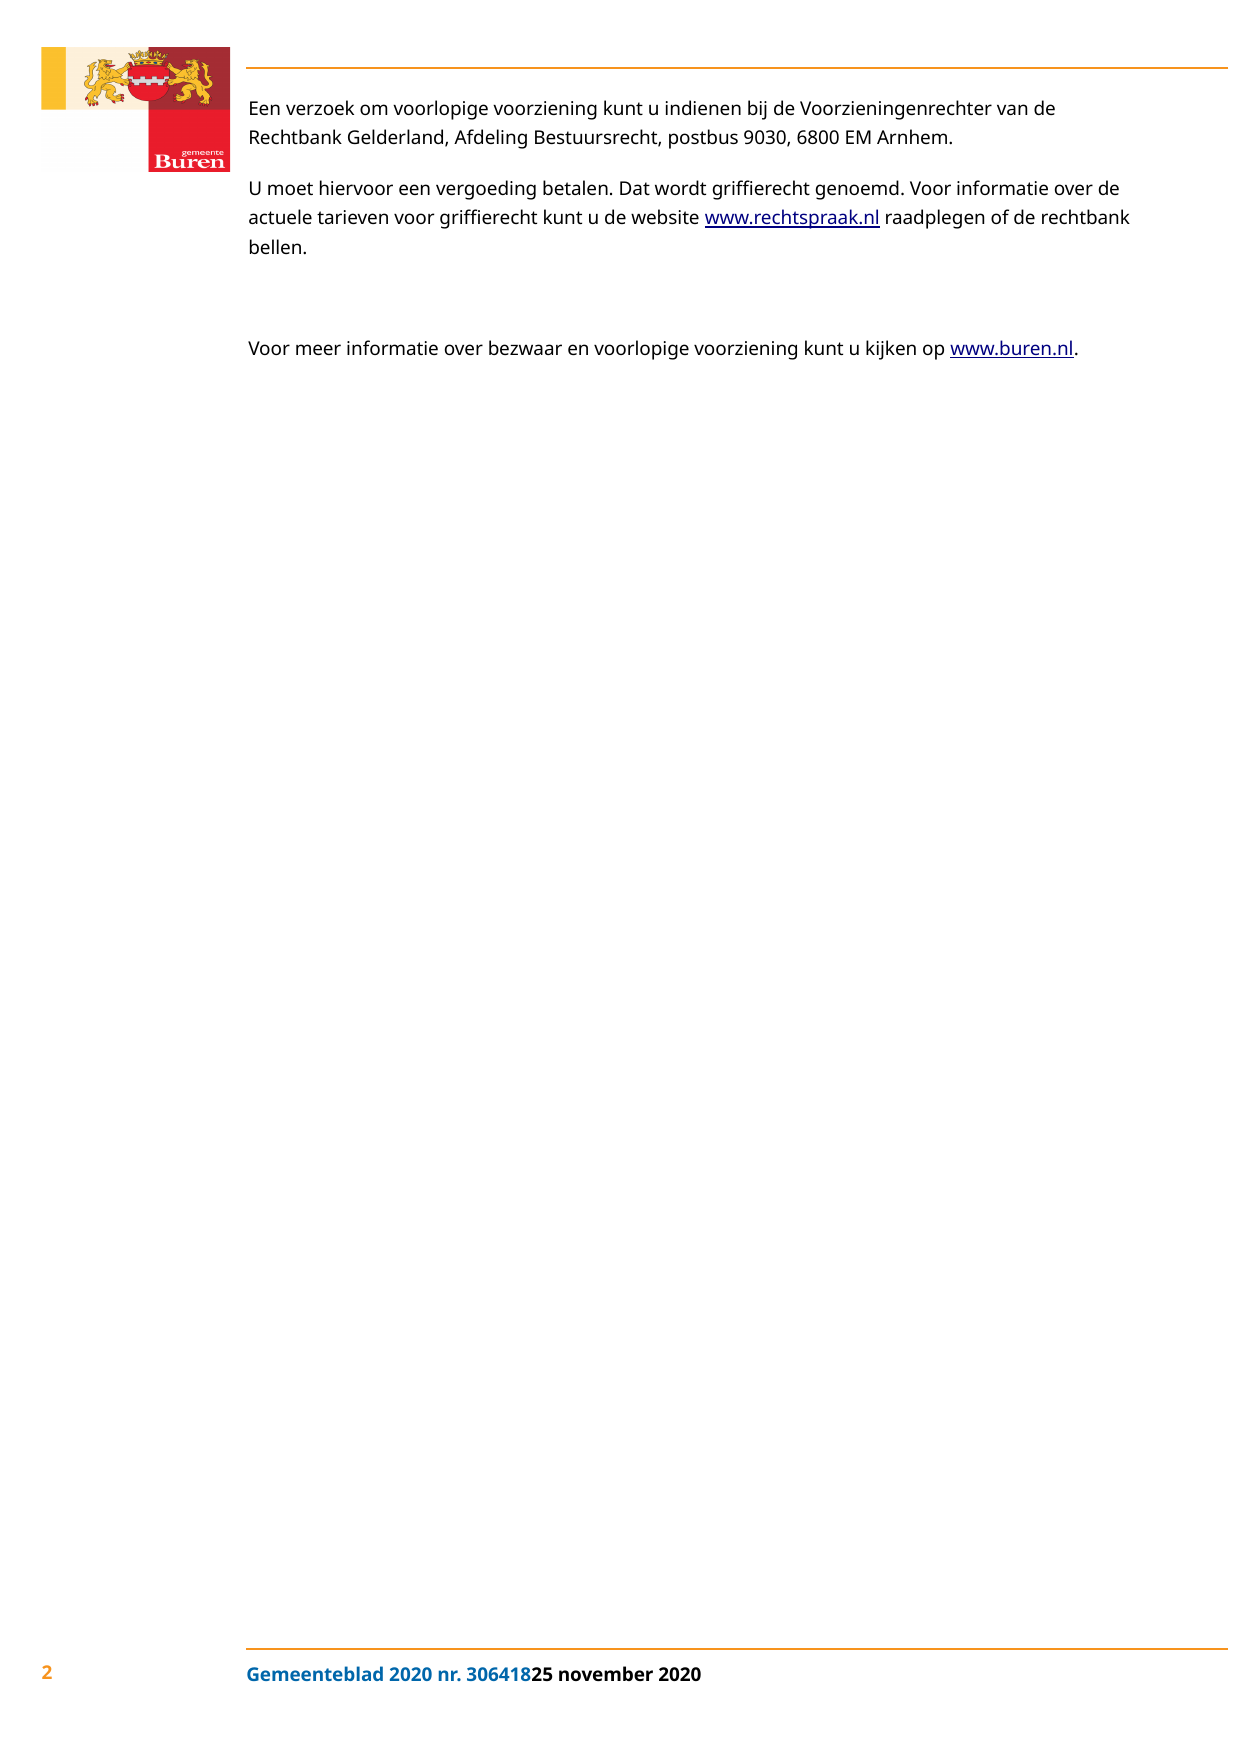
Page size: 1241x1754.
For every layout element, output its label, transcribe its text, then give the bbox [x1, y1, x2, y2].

picture [41, 47, 231, 172]
text Voor meer informatie over bezwaar en voorlopige voorziening kunt u kijken op www.buren.nl. [248, 335, 1152, 361]
text Een verzoek om voorlopige voorziening kunt u indienen bij de Voorzieningenrechter van de Rechtbank Gelderland, Afdeling Bestuursrecht, postbus 9030, 6800 EM Arnhem. [248, 95, 1152, 150]
text U moet hiervoor een vergoeding betalen. Dat wordt griffierecht genoemd. Voor informatie over de actuele tarieven voor griffierecht kunt u de website www.rechtspraak.nl raadplegen of de rechtbank bellen. [248, 175, 1152, 260]
